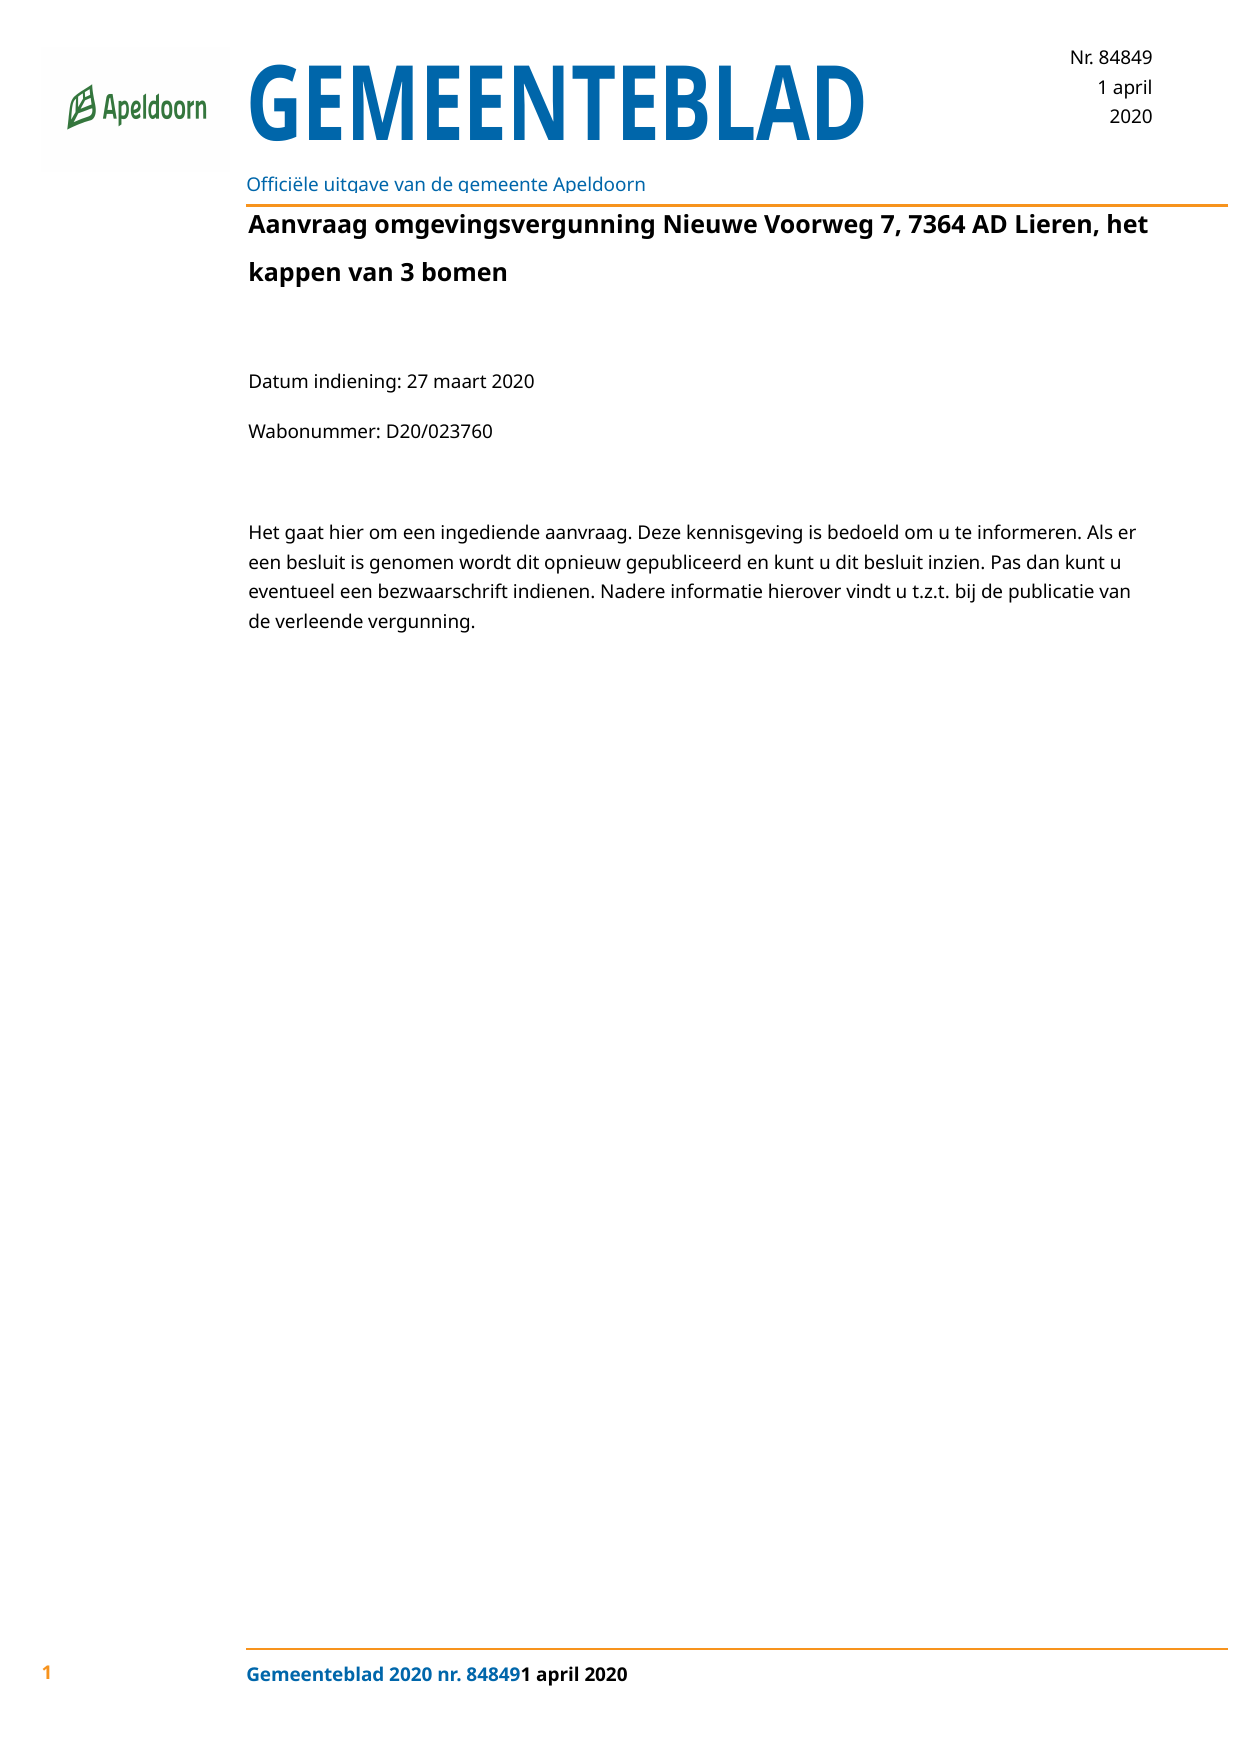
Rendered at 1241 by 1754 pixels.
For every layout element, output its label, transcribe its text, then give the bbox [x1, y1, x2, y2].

text Datum indiening: 27 maart 2020 [248, 368, 1152, 394]
text Aanvraag omgevingsvergunning Nieuwe Voorweg 7, 7364 AD Lieren, het kappen van 3 bomen [248, 207, 1152, 288]
text Wabonummer: D20/023760 [248, 419, 1152, 444]
text Het gaat hier om een ingediende aanvraag. Deze kennisgeving is bedoeld om u te informeren. Als er een besluit is genomen wordt dit opnieuw gepubliceerd en kunt u dit besluit inzien. Pas dan kunt u eventueel een bezwaarschrift indienen. Nadere informatie hierover vindt u t.z.t. bij de publicatie van de verleende vergunning. [248, 519, 1152, 634]
picture [41, 47, 231, 172]
